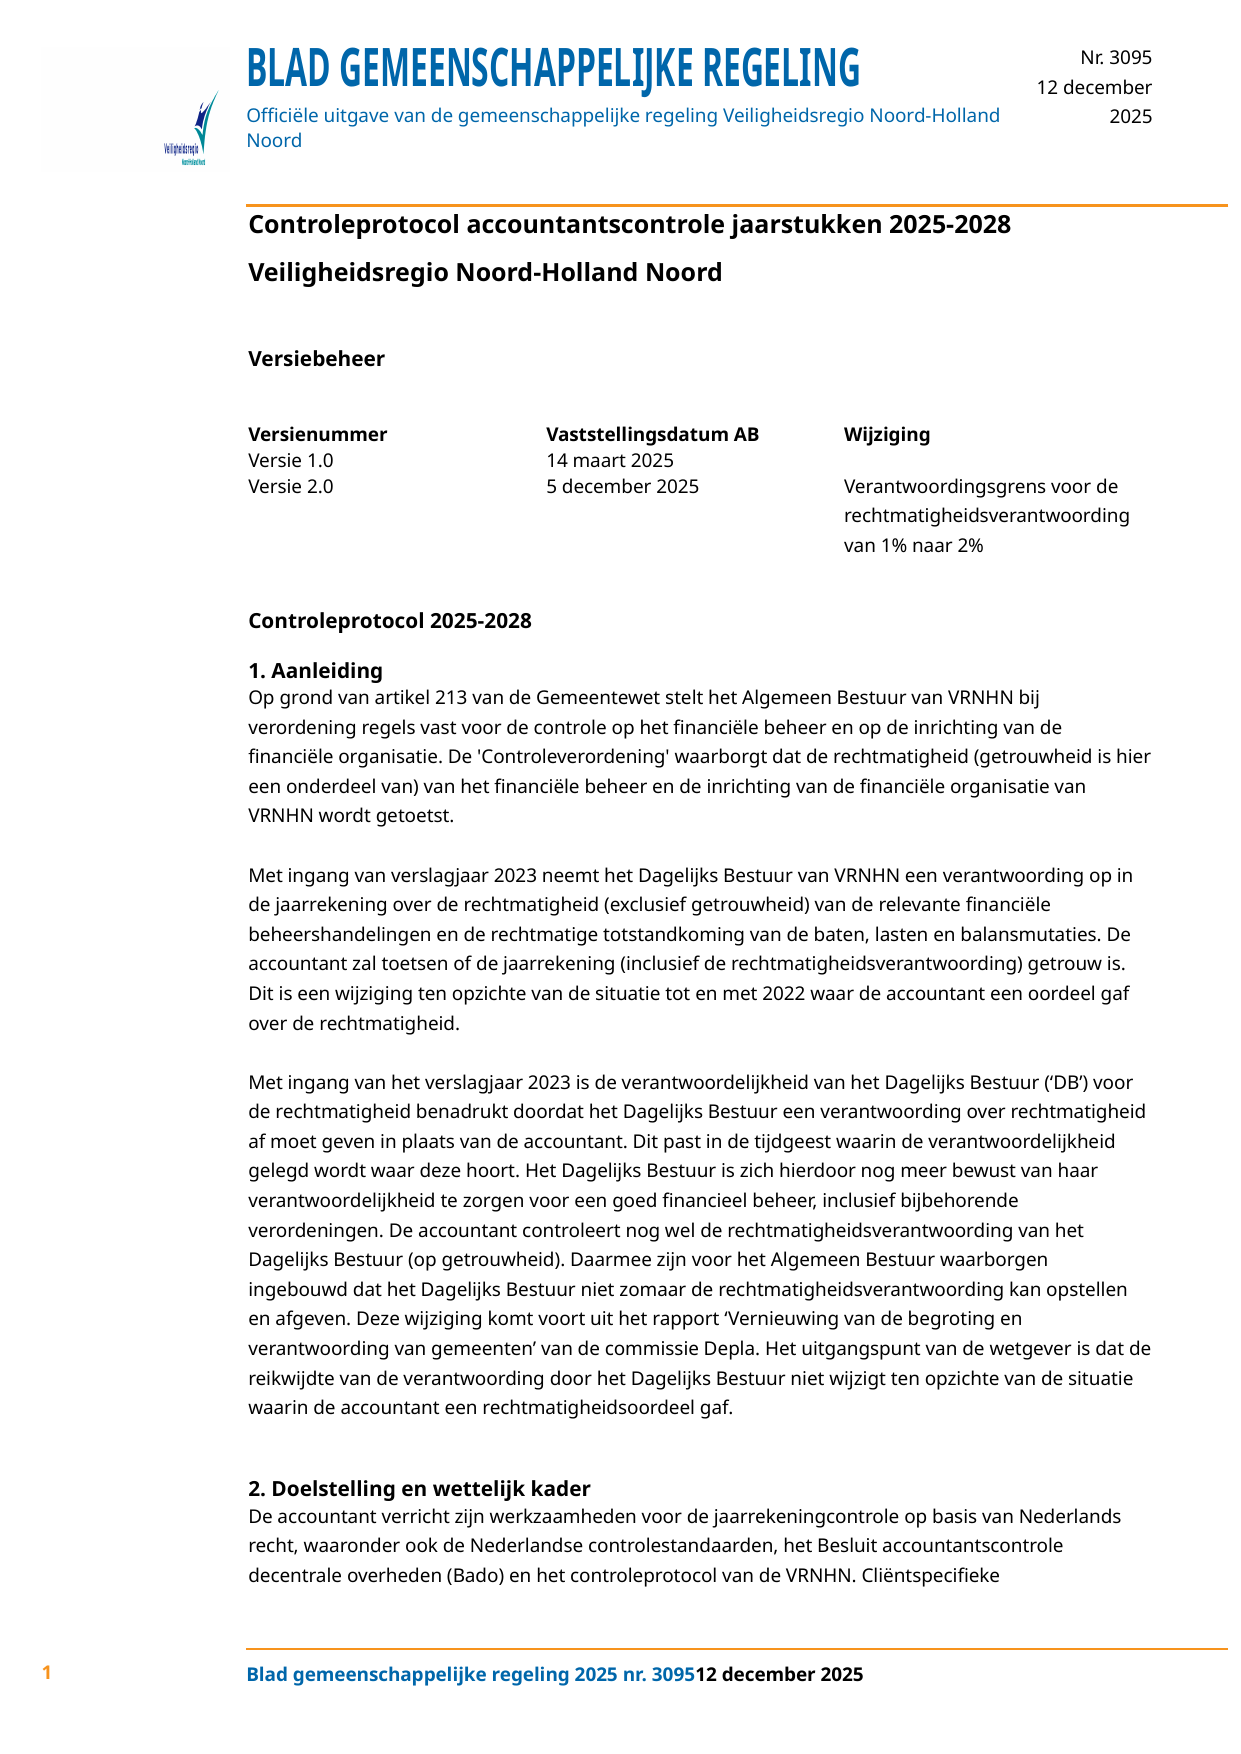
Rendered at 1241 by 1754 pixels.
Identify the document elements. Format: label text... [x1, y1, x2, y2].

picture [41, 47, 231, 172]
table_cell Versie 2.0 [248, 473, 546, 558]
text Controleprotocol accountantscontrole jaarstukken 2025-2028 Veiligheidsregio Noord-Holland Noord [248, 207, 1152, 288]
text 2. Doelstelling en wettelijk kader [248, 1474, 1152, 1503]
table_header Wijziging [844, 421, 1152, 447]
table_header Versienummer [248, 421, 546, 447]
table_cell [844, 447, 1152, 473]
text Met ingang van het verslagjaar 2023 is de verantwoordelijkheid van het Dagelijks Bestuur (‘DB’) voor de rechtmatigheid benadrukt doordat het Dagelijks Bestuur een verantwoording over rechtmatigheid af moet geven in plaats van de accountant. Dit past in de tijdgeest waarin de verantwoordelijkheid gelegd wordt waar deze hoort. Het Dagelijks Bestuur is zich hierdoor nog meer bewust van haar verantwoordelijkheid te zorgen voor een goed financieel beheer, inclusief bijbehorende verordeningen. De accountant controleert nog wel de rechtmatigheidsverantwoording van het Dagelijks Bestuur (op getrouwheid). Daarmee zijn voor het Algemeen Bestuur waarborgen ingebouwd dat het Dagelijks Bestuur niet zomaar de rechtmatigheidsverantwoording kan opstellen en afgeven. Deze wijziging komt voort uit het rapport ‘Vernieuwing van de begroting en verantwoording van gemeenten’ van de commissie Depla. Het uitgangspunt van de wetgever is dat de reikwijdte van de verantwoording door het Dagelijks Bestuur niet wijzigt ten opzichte van de situatie waarin de accountant een rechtmatigheidsoordeel gaf. [248, 1069, 1152, 1420]
table_cell 14 maart 2025 [546, 447, 844, 473]
table_cell Versie 1.0 [248, 447, 546, 473]
text Controleprotocol 2025-2028 [248, 607, 1152, 635]
text 1. Aanleiding [248, 656, 1152, 684]
table_header Vaststellingsdatum AB [546, 421, 844, 447]
text Versiebeheer [248, 344, 1152, 372]
text Met ingang van verslagjaar 2023 neemt het Dagelijks Bestuur van VRNHN een verantwoording op in de jaarrekening over de rechtmatigheid (exclusief getrouwheid) van de relevante financiële beheershandelingen en de rechtmatige totstandkoming van de baten, lasten en balansmutaties. De accountant zal toetsen of de jaarrekening (inclusief de rechtmatigheidsverantwoording) getrouw is. Dit is een wijziging ten opzichte van de situatie tot en met 2022 waar de accountant een oordeel gaf over de rechtmatigheid. [248, 862, 1152, 1036]
text De accountant verricht zijn werkzaamheden voor de jaarrekeningcontrole op basis van Nederlands recht, waaronder ook de Nederlandse controlestandaarden, het Besluit accountantscontrole decentrale overheden (Bado) en het controleprotocol van de VRNHN. Cliëntspecifieke [248, 1503, 1152, 1588]
text Op grond van artikel 213 van de Gemeentewet stelt het Algemeen Bestuur van VRNHN bij verordening regels vast voor de controle op het financiële beheer en op de inrichting van de financiële organisatie. De 'Controleverordening' waarborgt dat de rechtmatigheid (getrouwheid is hier een onderdeel van) van het financiële beheer en de inrichting van de financiële organisatie van VRNHN wordt getoetst. [248, 684, 1152, 828]
table_cell Verantwoordingsgrens voor de rechtmatigheidsverantwoording van 1% naar 2% [844, 473, 1152, 558]
table_cell 5 december 2025 [546, 473, 844, 558]
